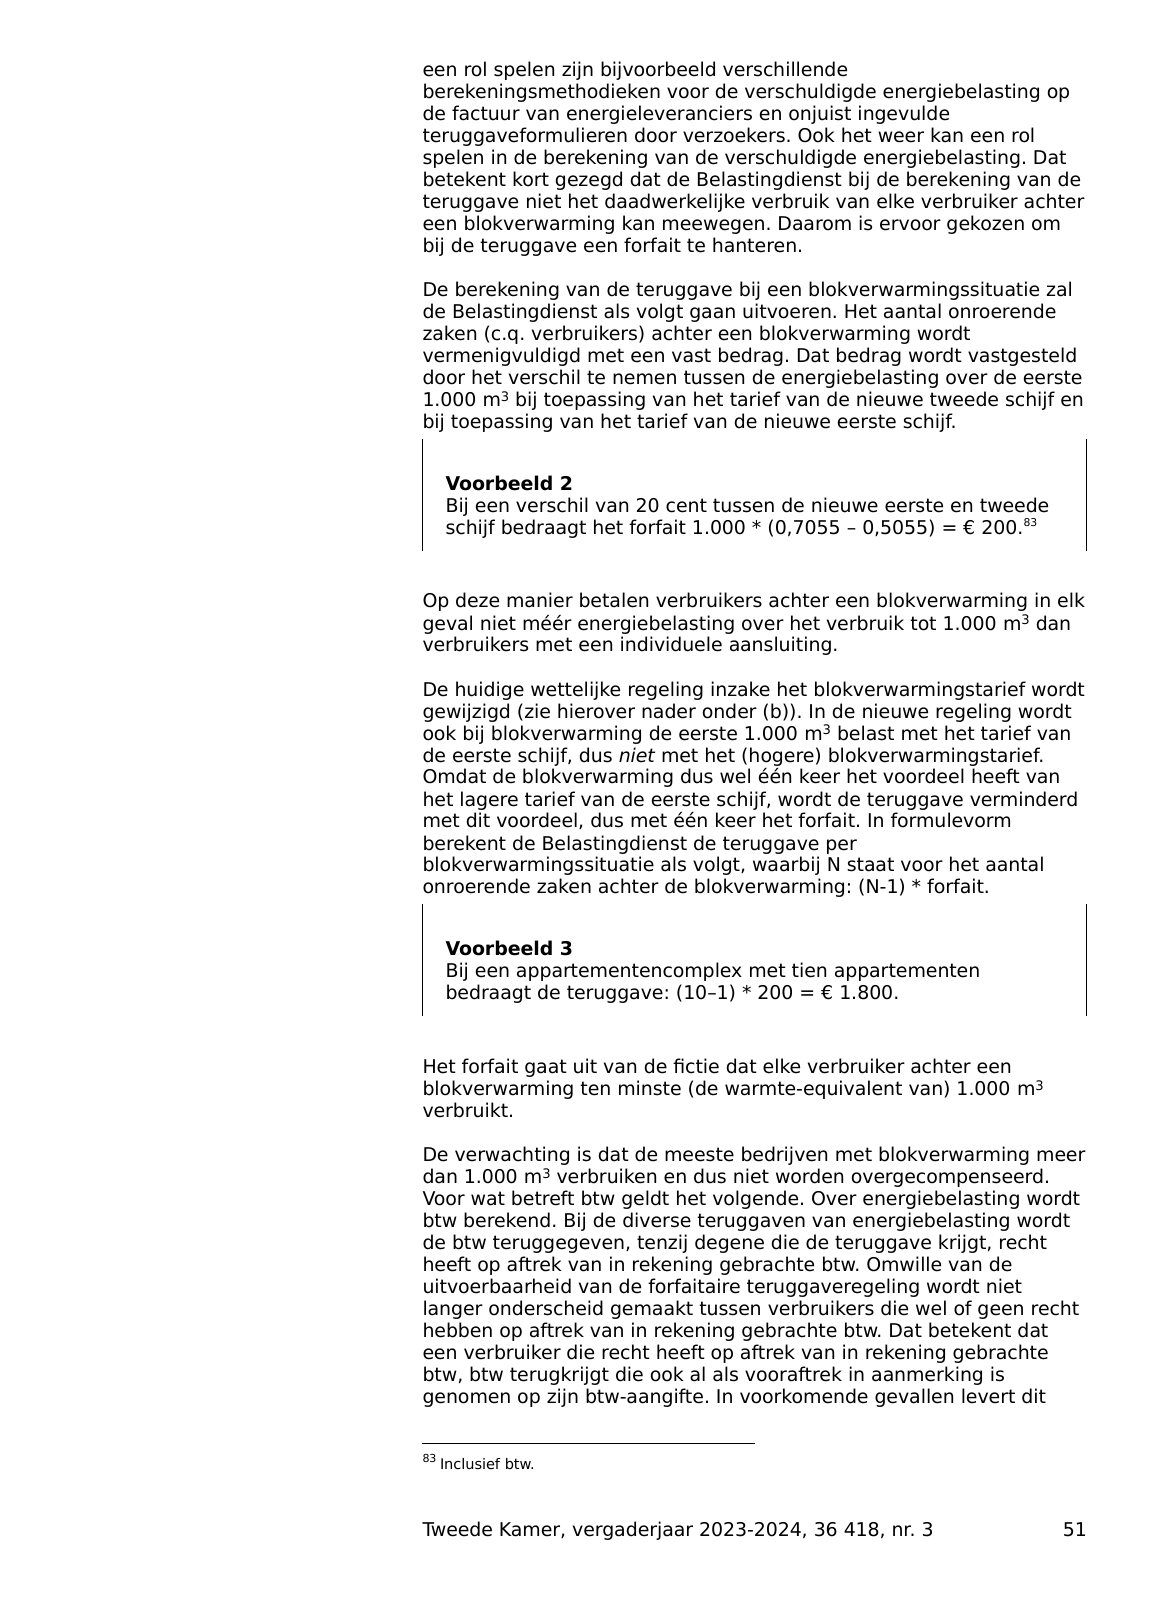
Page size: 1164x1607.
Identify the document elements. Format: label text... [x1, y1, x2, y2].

table_header Voorbeeld 2 Bij een verschil van 20 cent tussen de nieuwe eerste en tweede schijf bedraagt het forfait 1.000 * (0,7055 – 0,5055) = € 200. [423, 439, 1086, 551]
text De berekening van de teruggave bij een blokverwarmingssituatie zal de Belastingdienst als volgt gaan uitvoeren. Het aantal onroerende zaken (c.q. verbruikers) achter een blokverwarming wordt vermenigvuldigd met een vast bedrag. Dat bedrag wordt vastgesteld door het verschil te nemen tussen de energiebelasting over de eerste 1.000 m3 bij toepassing van het tarief van de nieuwe tweede schijf en bij toepassing van het tarief van de nieuwe eerste schijf. [422, 279, 1087, 433]
text De huidige wettelijke regeling inzake het blokverwarmingstarief wordt gewijzigd (zie hierover nader onder (b)). In de nieuwe regeling wordt ook bij blokverwarming de eerste 1.000 m3 belast met het tarief van de eerste schijf, dus niet met het (hogere) blokverwarmingstarief. Omdat de blokverwarming dus wel één keer het voordeel heeft van het lagere tarief van de eerste schijf, wordt de teruggave verminderd met dit voordeel, dus met één keer het forfait. In formulevorm berekent de Belastingdienst de teruggave per blokverwarmingssituatie als volgt, waarbij N staat voor het aantal onroerende zaken achter de blokverwarming: (N-1) * forfait. [422, 678, 1087, 898]
table_header Voorbeeld 3 Bij een appartementencomplex met tien appartementen bedraagt de teruggave: (10–1) * 200 = € 1.800. [423, 904, 1086, 1016]
text Het forfait gaat uit van de fictie dat elke verbruiker achter een blokverwarming ten minste (de warmte-equivalent van) 1.000 m3 verbruikt. [422, 1056, 1087, 1122]
text een rol spelen zijn bijvoorbeeld verschillende berekeningsmethodieken voor de verschuldigde energiebelasting op de factuur van energieleveranciers en onjuist ingevulde teruggaveformulieren door verzoekers. Ook het weer kan een rol spelen in de berekening van de verschuldigde energiebelasting. Dat betekent kort gezegd dat de Belastingdienst bij de berekening van de teruggave niet het daadwerkelijke verbruik van elke verbruiker achter een blokverwarming kan meewegen. Daarom is ervoor gekozen om bij de teruggave een forfait te hanteren. [422, 59, 1087, 257]
text De verwachting is dat de meeste bedrijven met blokverwarming meer dan 1.000 m3 verbruiken en dus niet worden overgecompenseerd. Voor wat betreft btw geldt het volgende. Over energiebelasting wordt btw berekend. Bij de diverse teruggaven van energiebelasting wordt de btw teruggegeven, tenzij degene die de teruggave krijgt, recht heeft op aftrek van in rekening gebrachte btw. Omwille van de uitvoerbaarheid van de forfaitaire teruggaveregeling wordt niet langer onderscheid gemaakt tussen verbruikers die wel of geen recht hebben op aftrek van in rekening gebrachte btw. Dat betekent dat een verbruiker die recht heeft op aftrek van in rekening gebrachte btw, btw terugkrijgt die ook al als vooraftrek in aanmerking is genomen op zijn btw-aangifte. In voorkomende gevallen levert dit [422, 1144, 1087, 1408]
text Op deze manier betalen verbruikers achter een blokverwarming in elk geval niet méér energiebelasting over het verbruik tot 1.000 m3 dan verbruikers met een individuele aansluiting. [422, 590, 1087, 656]
